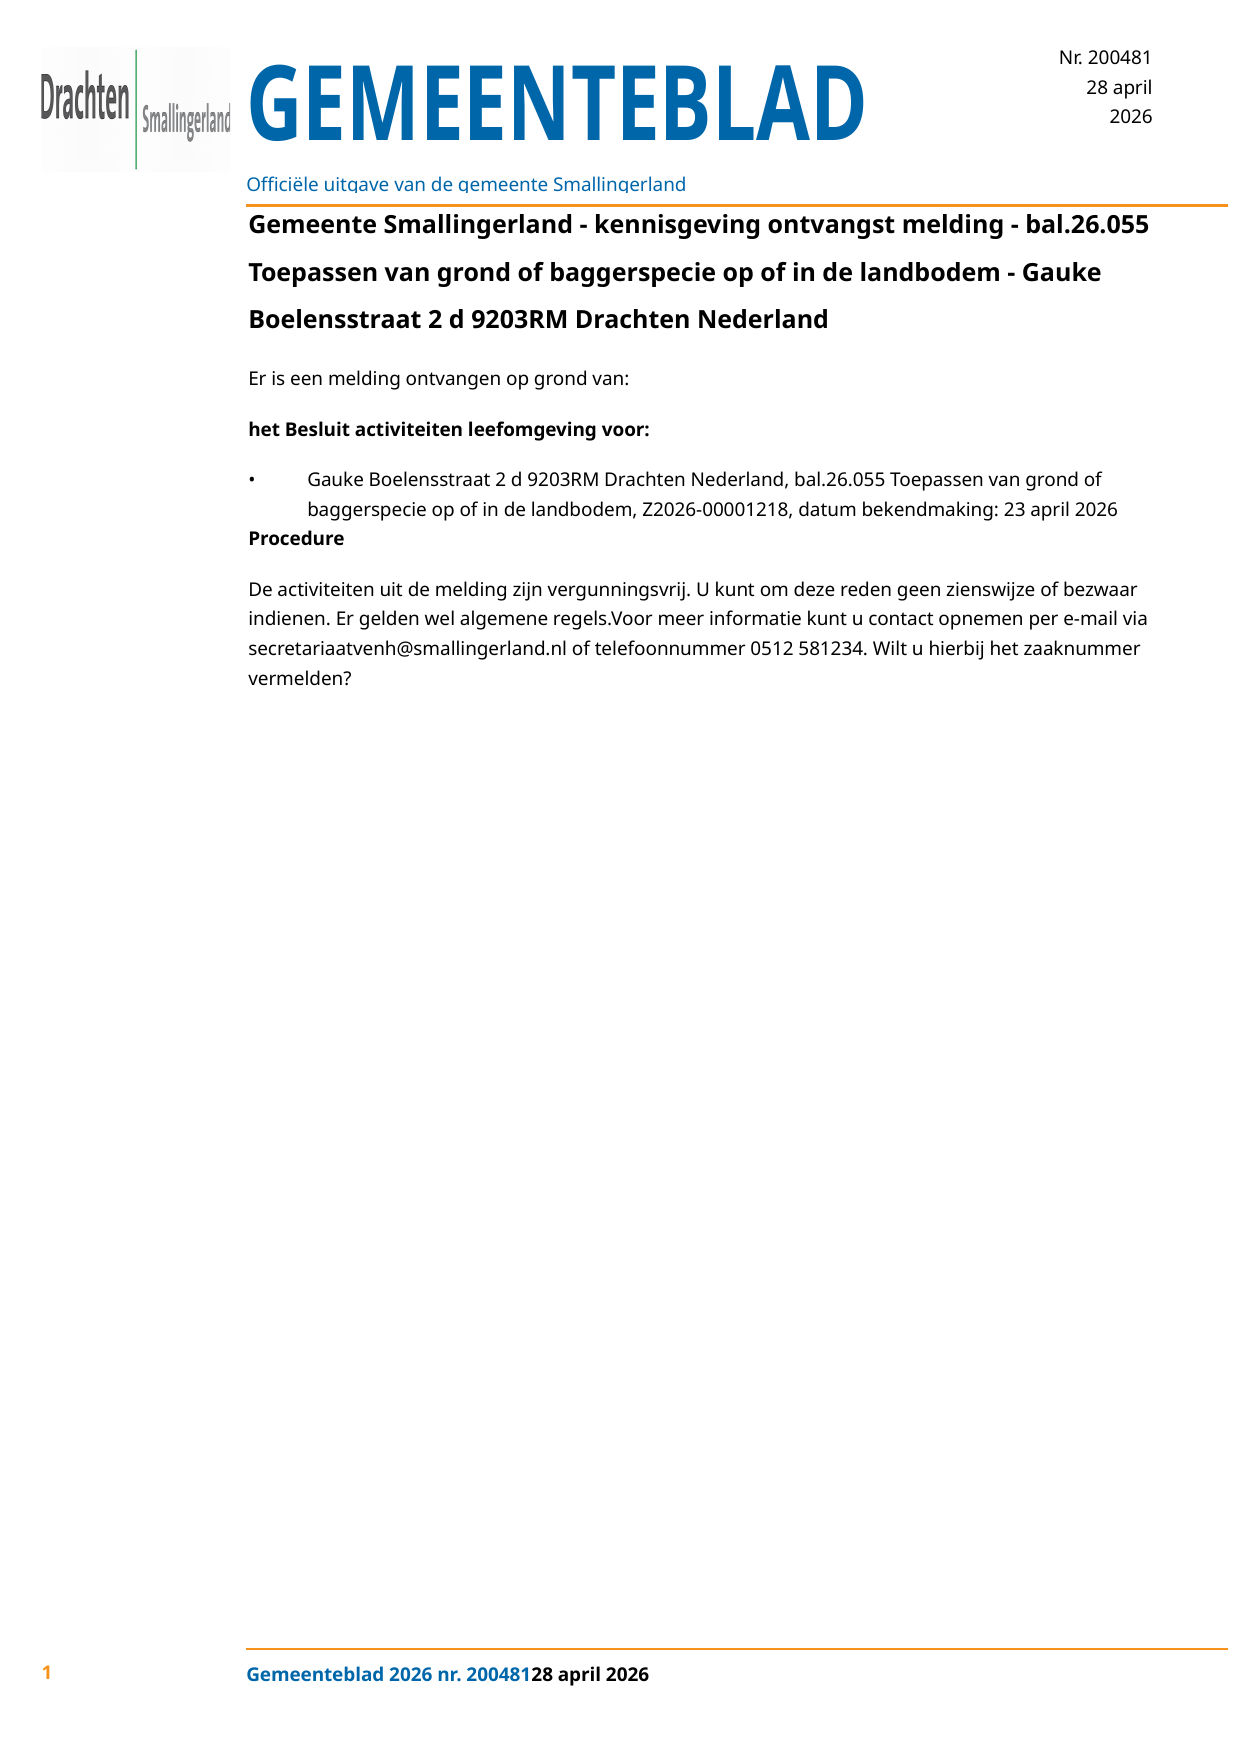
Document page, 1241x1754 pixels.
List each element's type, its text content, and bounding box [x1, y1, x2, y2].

text Er is een melding ontvangen op grond van: [248, 366, 1152, 391]
text het Besluit activiteiten leefomgeving voor: [248, 416, 1152, 442]
picture [41, 47, 231, 172]
text De activiteiten uit de melding zijn vergunningsvrij. U kunt om deze reden geen zienswijze of bezwaar indienen. Er gelden wel algemene regels.Voor meer informatie kunt u contact opnemen per e-mail via secretariaatvenh@smallingerland.nl of telefoonnummer 0512 581234. Wilt u hierbij het zaaknummer vermelden? [248, 576, 1152, 690]
text Procedure [248, 526, 1152, 551]
list Gauke Boelensstraat 2 d 9203RM Drachten Nederland, bal.26.055 Toepassen van grond of baggerspecie op of in de landbodem, Z2026-00001218, datum bekendmaking: 23 april 2026 [248, 466, 1152, 522]
text Gemeente Smallingerland - kennisgeving ontvangst melding - bal.26.055 Toepassen van grond of baggerspecie op of in de landbodem - Gauke Boelensstraat 2 d 9203RM Drachten Nederland [248, 207, 1152, 336]
